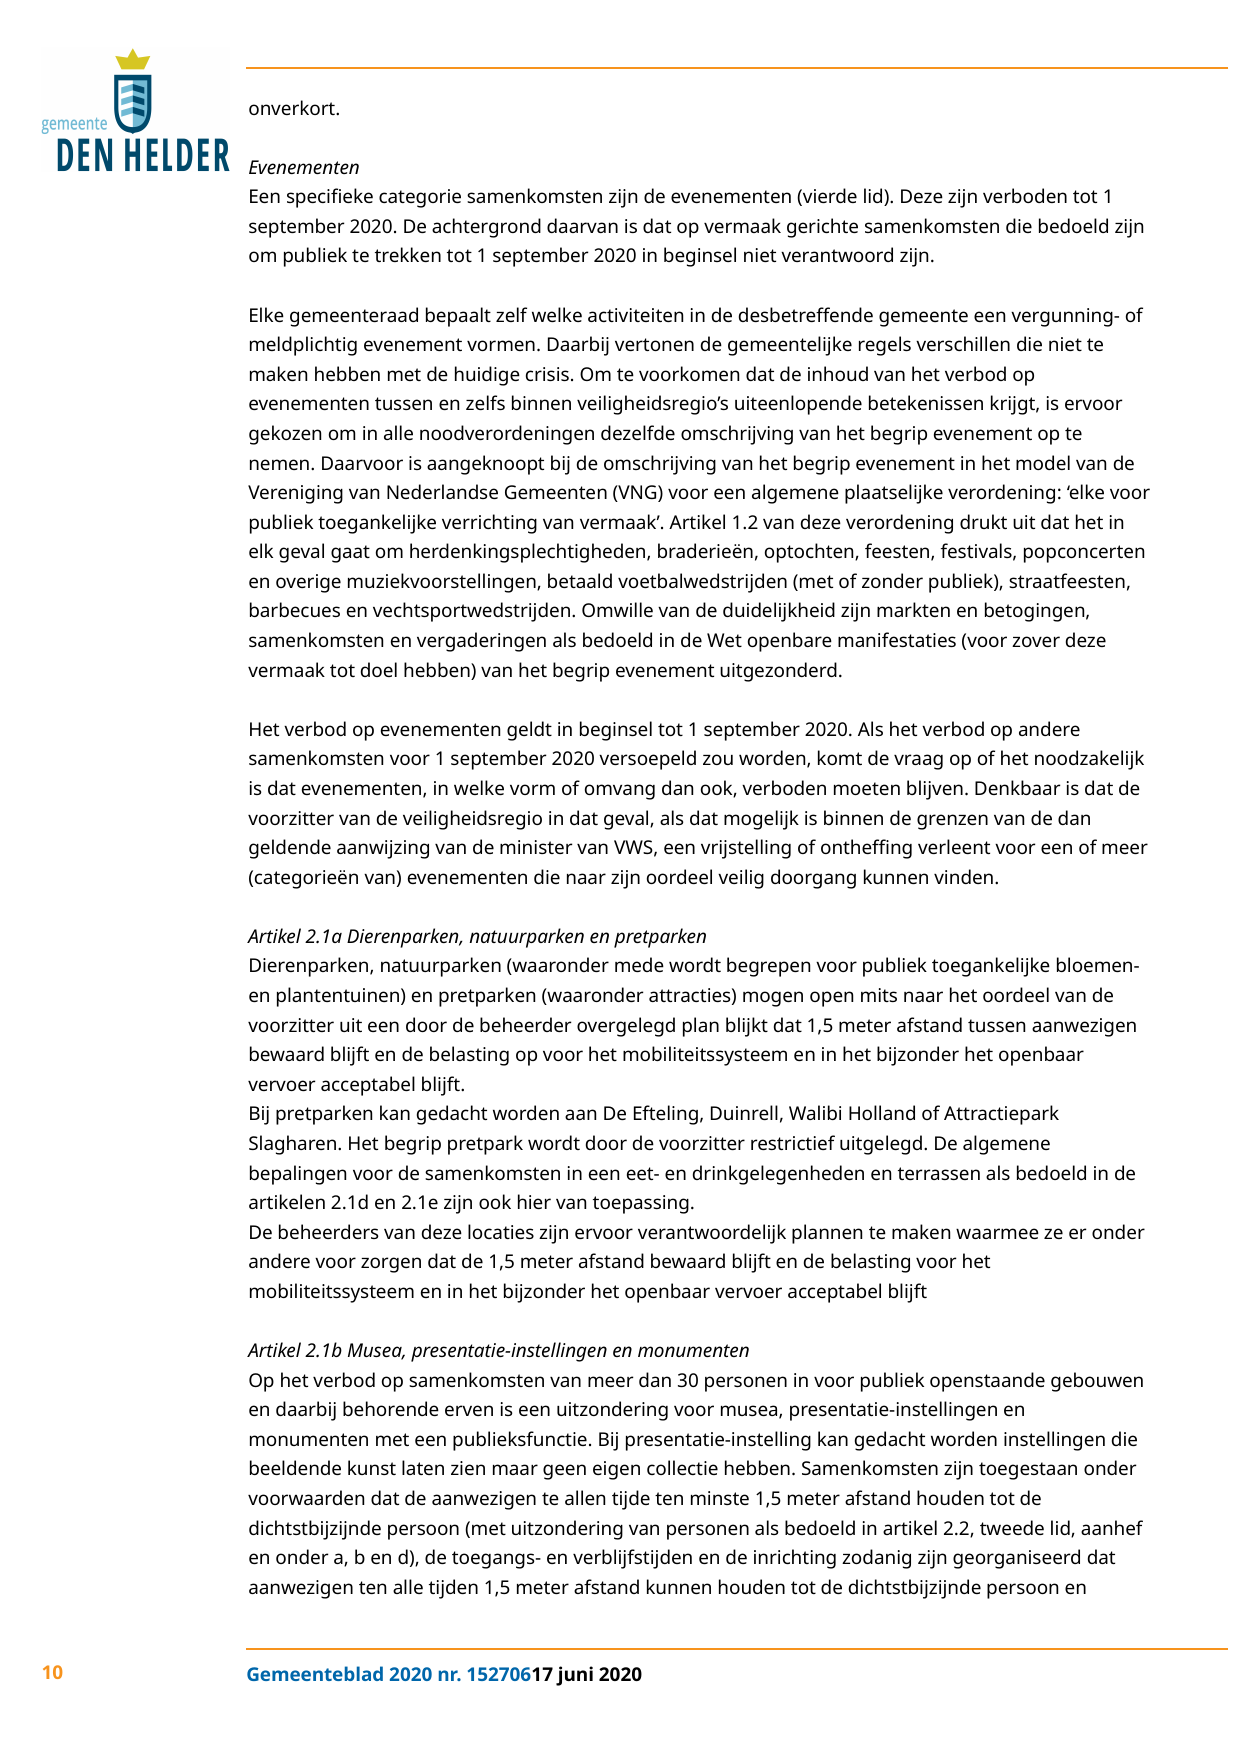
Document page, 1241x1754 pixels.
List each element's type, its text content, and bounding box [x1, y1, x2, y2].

picture [63, 144, 68, 165]
text Elke gemeenteraad bepaalt zelf welke activiteiten in de desbetreffende gemeente een vergunning- of meldplichtig evenement vormen. Daarbij vertonen de gemeentelijke regels verschillen die niet te maken hebben met de huidige crisis. Om te voorkomen dat de inhoud van het verbod op evenementen tussen en zelfs binnen veiligheidsregio’s uiteenlopende betekenissen krijgt, is ervoor gekozen om in alle noodverordeningen dezelfde omschrijving van het begrip evenement op te nemen. Daarvoor is aangeknoopt bij de omschrijving van het begrip evenement in het model van de Vereniging van Nederlandse Gemeenten (VNG) voor een algemene plaatselijke verordening: ‘elke voor publiek toegankelijke verrichting van vermaak’. Artikel 1.2 van deze verordening drukt uit dat het in elk geval gaat om herdenkingsplechtigheden, braderieën, optochten, feesten, festivals, popconcerten en overige muziekvoorstellingen, betaald voetbalwedstrijden (met of zonder publiek), straatfeesten, barbecues en vechtsportwedstrijden. Omwille van de duidelijkheid zijn markten en betogingen, samenkomsten en vergaderingen als bedoeld in de Wet openbare manifestaties (voor zover deze vermaak tot doel hebben) van het begrip evenement uitgezonderd. [248, 302, 1152, 683]
text Artikel 2.1a Dierenparken, natuurparken en pretparken [248, 923, 1152, 949]
picture [100, 154, 106, 172]
text Dierenparken, natuurparken (waaronder mede wordt begrepen voor publiek toegankelijke bloemen- en plantentuinen) en pretparken (waaronder attracties) mogen open mits naar het oordeel van de voorzitter uit een door de beheerder overgelegd plan blijkt dat 1,5 meter afstand tussen aanwezigen bewaard blijft en de belasting op voor het mobiliteitssysteem en in het bijzonder het openbaar vervoer acceptabel blijft. [248, 953, 1152, 1097]
text Bij pretparken kan gedacht worden aan De Efteling, Duinrell, Walibi Holland of Attractiepark Slagharen. Het begrip pretpark wordt door de voorzitter restrictief uitgelegd. De algemene bepalingen voor de samenkomsten in een eet- en drinkgelegenheden en terrassen als bedoeld in de artikelen 2.1d en 2.1e zijn ook hier van toepassing. [248, 1101, 1152, 1215]
picture [41, 47, 231, 172]
text Op het verbod op samenkomsten van meer dan 30 personen in voor publiek openstaande gebouwen en daarbij behorende erven is een uitzondering voor musea, presentatie-instellingen en monumenten met een publieksfunctie. Bij presentatie-instelling kan gedacht worden instellingen die beeldende kunst laten zien maar geen eigen collectie hebben. Samenkomsten zijn toegestaan onder voorwaarden dat de aanwezigen te allen tijde ten minste 1,5 meter afstand houden tot de dichtstbijzijnde persoon (met uitzondering van personen als bedoeld in artikel 2.2, tweede lid, aanhef en onder a, b en d), de toegangs- en verblijfstijden en de inrichting zodanig zijn georganiseerd dat aanwezigen ten alle tijden 1,5 meter afstand kunnen houden tot de dichtstbijzijnde persoon en [248, 1367, 1152, 1600]
picture [220, 160, 224, 172]
text De beheerders van deze locaties zijn ervoor verantwoordelijk plannen te maken waarmee ze er onder andere voor zorgen dat de 1,5 meter afstand bewaard blijft en de belasting voor het mobiliteitssysteem en in het bijzonder het openbaar vervoer acceptabel blijft [248, 1219, 1152, 1304]
picture [130, 157, 135, 172]
text Een specifieke categorie samenkomsten zijn de evenementen (vierde lid). Deze zijn verboden tot 1 september 2020. De achtergrond daarvan is dat op vermaak gerichte samenkomsten die bedoeld zijn om publiek te trekken tot 1 september 2020 in beginsel niet verantwoord zijn. [248, 183, 1152, 268]
text Evenementen [248, 154, 1152, 180]
text onverkort. [248, 95, 1152, 121]
picture [182, 144, 187, 165]
text Het verbod op evenementen geldt in beginsel tot 1 september 2020. Als het verbod op andere samenkomsten voor 1 september 2020 versoepeld zou worden, komt de vraag op of het noodzakelijk is dat evenementen, in welke vorm of omvang dan ook, verboden moeten blijven. Denkbaar is dat de voorzitter van de veiligheidsregio in dat geval, als dat mogelijk is binnen de grenzen van de dan geldende aanwijzing van de minister van VWS, een vrijstelling of ontheffing verleent voor een of meer (categorieën van) evenementen die naar zijn oordeel veilig doorgang kunnen vinden. [248, 716, 1152, 890]
text Artikel 2.1b Musea, presentatie-instellingen en monumenten [248, 1337, 1152, 1363]
